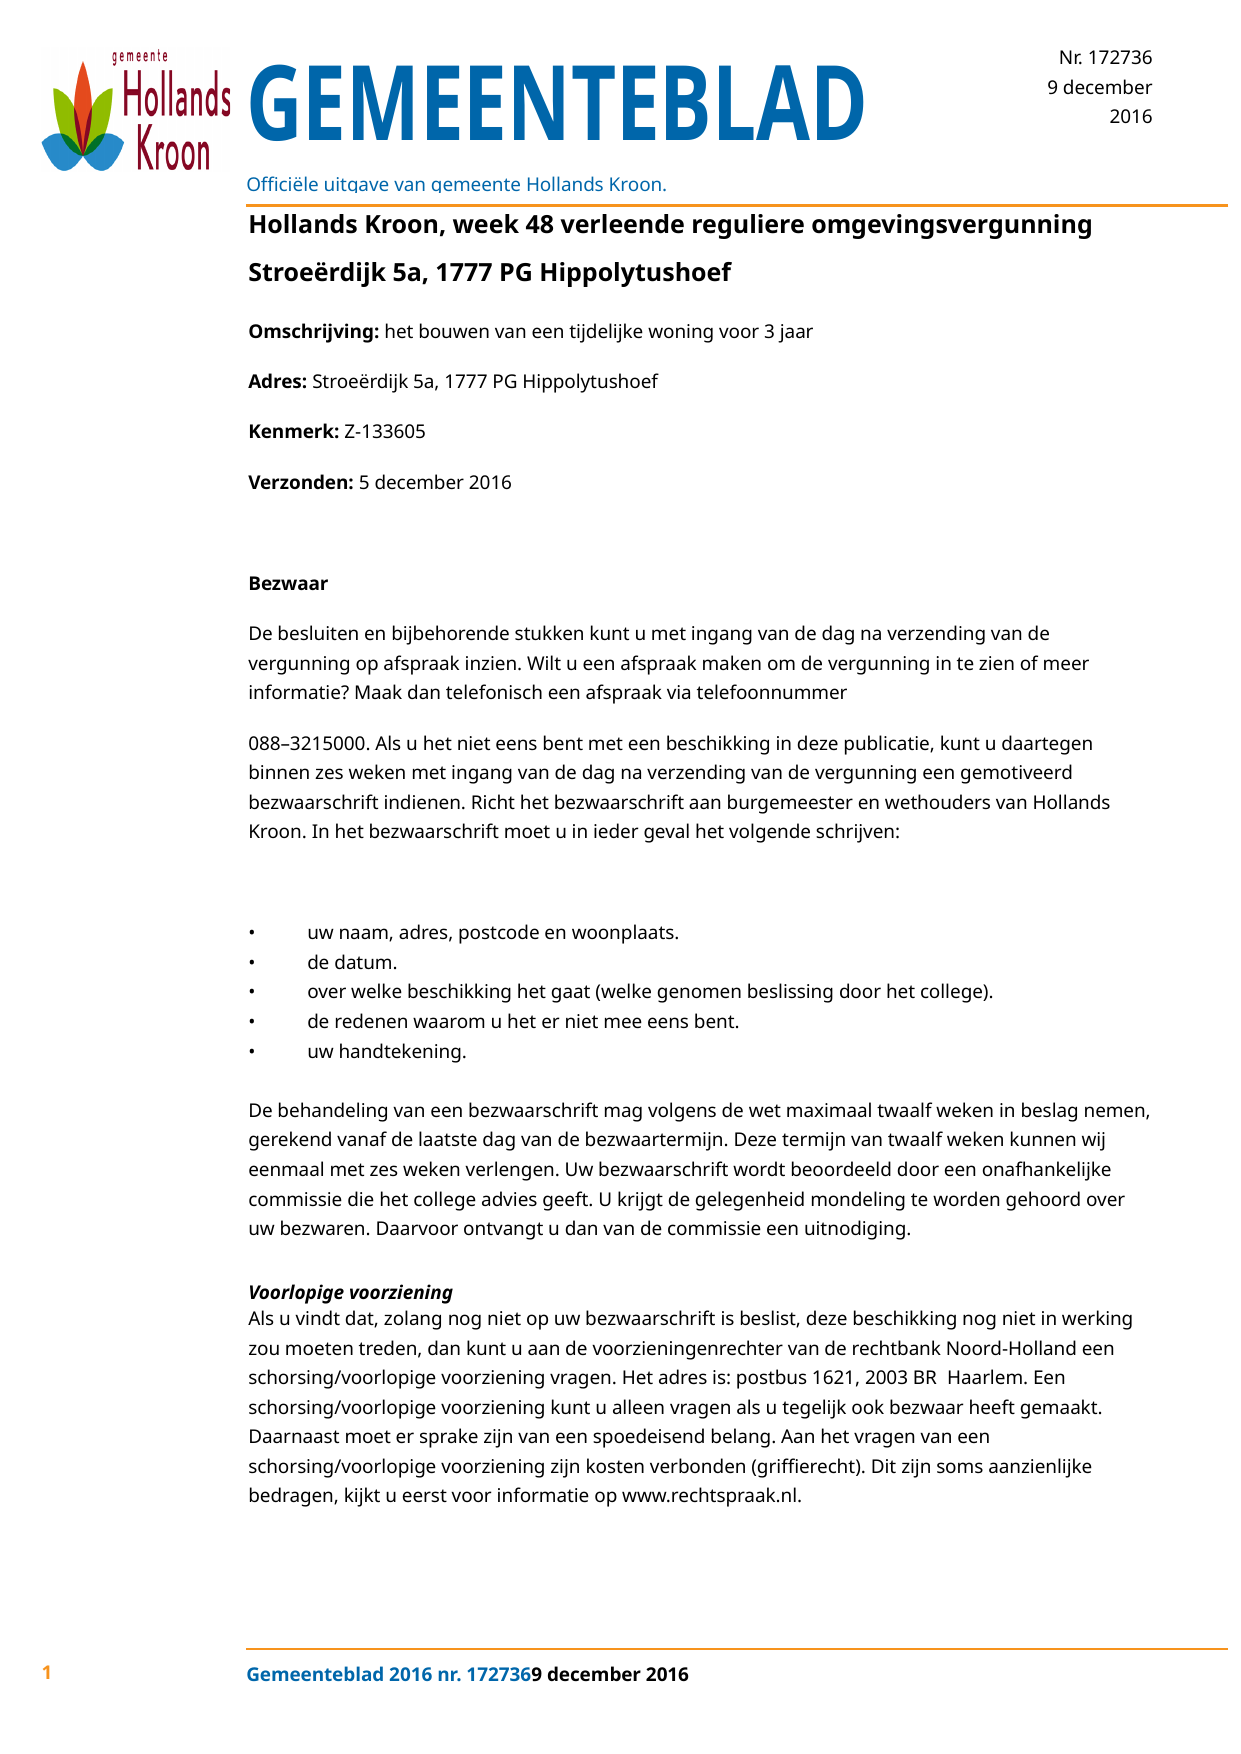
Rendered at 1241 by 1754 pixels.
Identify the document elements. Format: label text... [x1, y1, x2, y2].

list de datum. [248, 949, 1152, 975]
text Kenmerk: Z-133605 [248, 419, 1152, 444]
text Voorlopige voorziening [248, 1279, 1152, 1305]
text De behandeling van een bezwaarschrift mag volgens de wet maximaal twaalf weken in beslag nemen, gerekend vanaf de laatste dag van de bezwaartermijn. Deze termijn van twaalf weken kunnen wij eenmaal met zes weken verlengen. Uw bezwaarschrift wordt beoordeeld door een onafhankelijke commissie die het college advies geeft. U krijgt de gelegenheid mondeling te worden gehoord over uw bezwaren. Daarvoor ontvangt u dan van de commissie een uitnodiging. [248, 1097, 1152, 1241]
list uw handtekening. [248, 1038, 1152, 1064]
text Als u vindt dat, zolang nog niet op uw bezwaarschrift is beslist, deze beschikking nog niet in werking zou moeten treden, dan kunt u aan de voorzieningenrechter van de rechtbank Noord-Holland een schorsing/voorlopige voorziening vragen. Het adres is: postbus 1621, 2003 BR Haarlem. Een schorsing/voorlopige voorziening kunt u alleen vragen als u tegelijk ook bezwaar heeft gemaakt. Daarnaast moet er sprake zijn van een spoedeisend belang. Aan het vragen van een schorsing/voorlopige voorziening zijn kosten verbonden (griffierecht). Dit zijn soms aanzienlijke bedragen, kijkt u eerst voor informatie op www.rechtspraak.nl. [248, 1305, 1152, 1508]
text 088–3215000. Als u het niet eens bent met een beschikking in deze publicatie, kunt u daartegen binnen zes weken met ingang van de dag na verzending van de vergunning een gemotiveerd bezwaarschrift indienen. Richt het bezwaarschrift aan burgemeester en wethouders van Hollands Kroon. In het bezwaarschrift moet u in ieder geval het volgende schrijven: [248, 730, 1152, 844]
picture [41, 47, 231, 172]
text Adres: Stroeërdijk 5a, 1777 PG Hippolytushoef [248, 368, 1152, 394]
list de redenen waarom u het er niet mee eens bent. [248, 1008, 1152, 1034]
text Omschrijving: het bouwen van een tijdelijke woning voor 3 jaar [248, 318, 1152, 344]
text Bezwaar [248, 570, 1152, 596]
list over welke beschikking het gaat (welke genomen beslissing door het college). [248, 979, 1152, 1004]
text Verzonden: 5 december 2016 [248, 469, 1152, 495]
text Hollands Kroon, week 48 verleende reguliere omgevingsvergunning Stroeërdijk 5a, 1777 PG Hippolytushoef [248, 207, 1152, 288]
list uw naam, adres, postcode en woonplaats. [248, 919, 1152, 945]
text De besluiten en bijbehorende stukken kunt u met ingang van de dag na verzending van de vergunning op afspraak inzien. Wilt u een afspraak maken om de vergunning in te zien of meer informatie? Maak dan telefonisch een afspraak via telefoonnummer [248, 620, 1152, 705]
